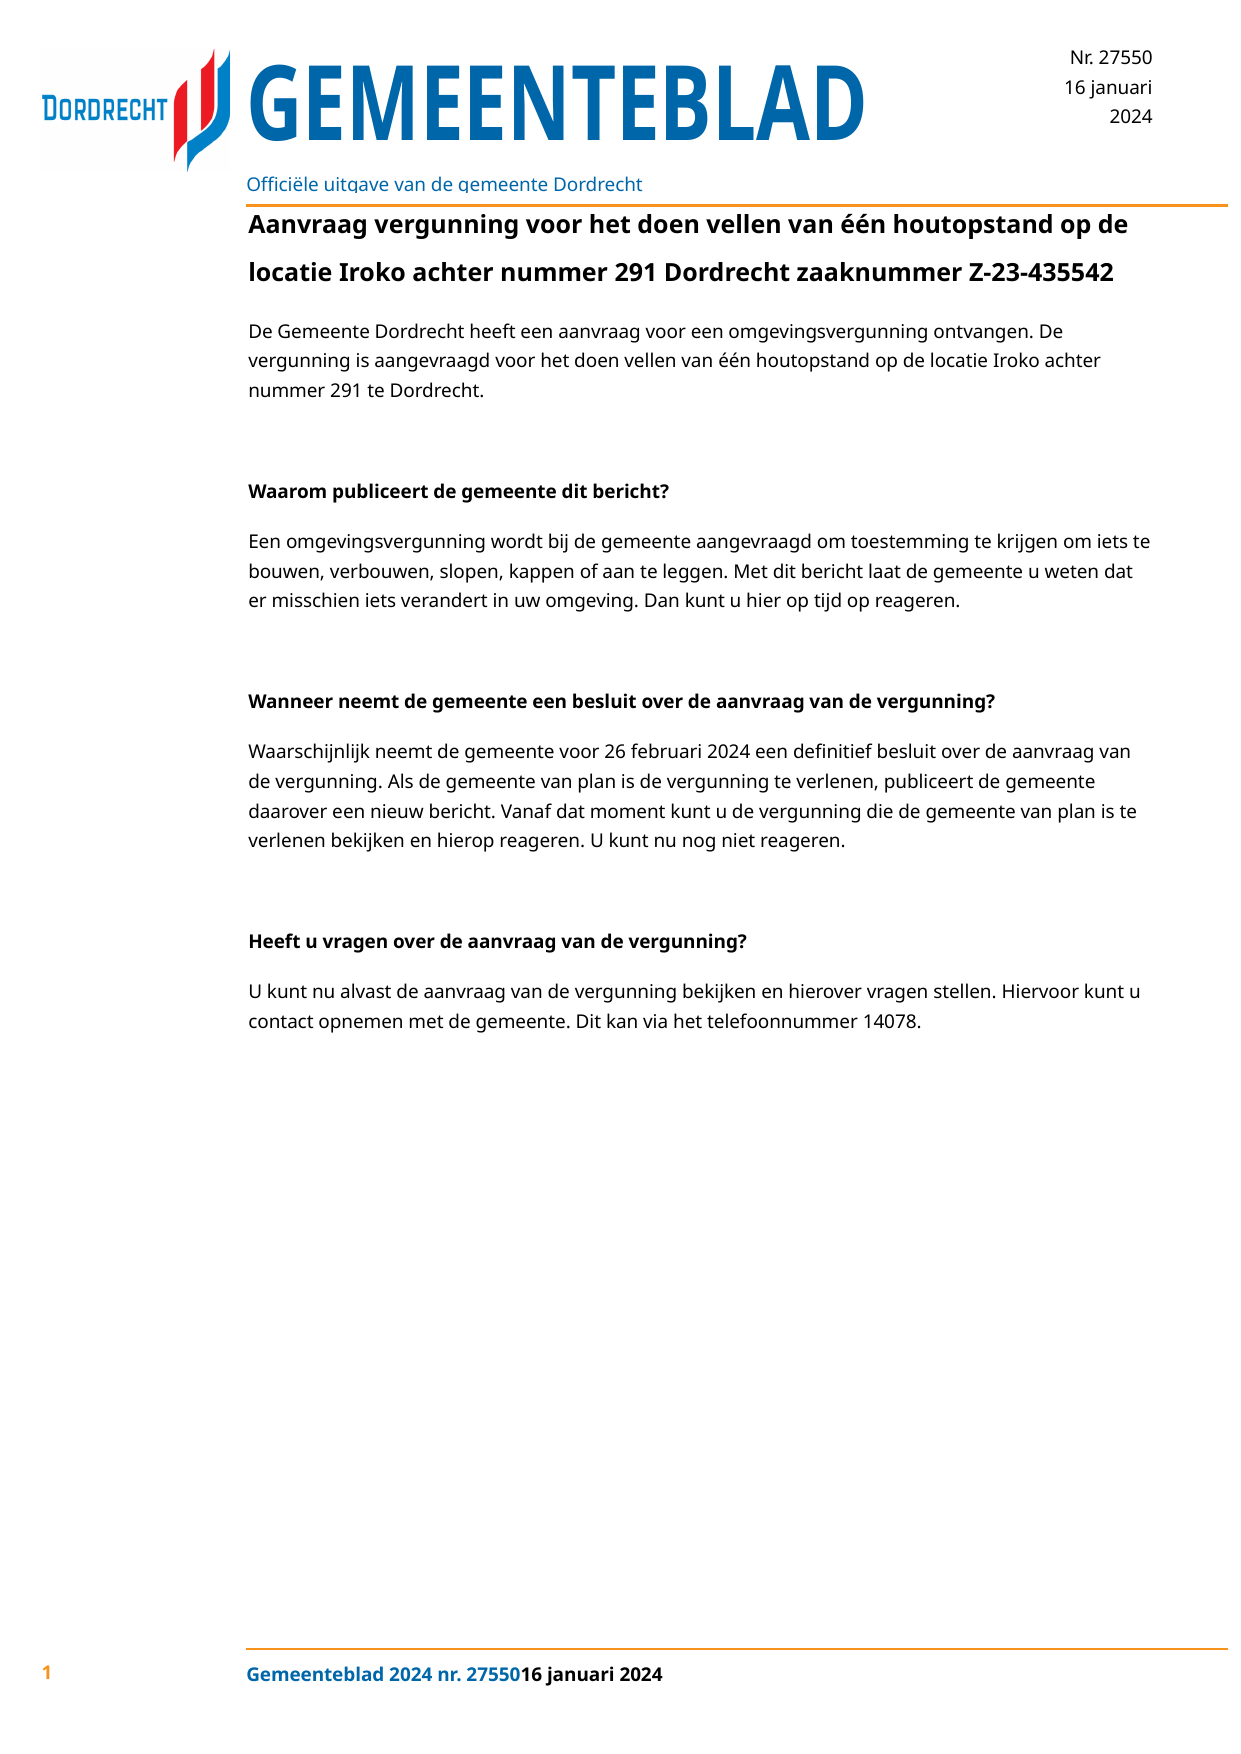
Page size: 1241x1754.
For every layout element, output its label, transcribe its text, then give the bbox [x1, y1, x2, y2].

text Waarschijnlijk neemt de gemeente voor 26 februari 2024 een definitief besluit over de aanvraag van de vergunning. Als de gemeente van plan is de vergunning te verlenen, publiceert de gemeente daarover een nieuw bericht. Vanaf dat moment kunt u de vergunning die de gemeente van plan is te verlenen bekijken en hierop reageren. U kunt nu nog niet reageren. [248, 739, 1152, 853]
text Heeft u vragen over de aanvraag van de vergunning? [248, 928, 1152, 954]
text Wanneer neemt de gemeente een besluit over de aanvraag van de vergunning? [248, 688, 1152, 714]
text Een omgevingsvergunning wordt bij de gemeente aangevraagd om toestemming te krijgen om iets te bouwen, verbouwen, slopen, kappen of aan te leggen. Met dit bericht laat de gemeente u weten dat er misschien iets verandert in uw omgeving. Dan kunt u hier op tijd op reageren. [248, 528, 1152, 613]
text Aanvraag vergunning voor het doen vellen van één houtopstand op de locatie Iroko achter nummer 291 Dordrecht zaaknummer Z-23-435542 [248, 207, 1152, 288]
picture [41, 47, 231, 172]
text Waarom publiceert de gemeente dit bericht? [248, 478, 1152, 504]
text U kunt nu alvast de aanvraag van de vergunning bekijken en hierover vragen stellen. Hiervoor kunt u contact opnemen met de gemeente. Dit kan via het telefoonnummer 14078. [248, 979, 1152, 1034]
text De Gemeente Dordrecht heeft een aanvraag voor een omgevingsvergunning ontvangen. De vergunning is aangevraagd voor het doen vellen van één houtopstand op de locatie Iroko achter nummer 291 te Dordrecht. [248, 318, 1152, 403]
